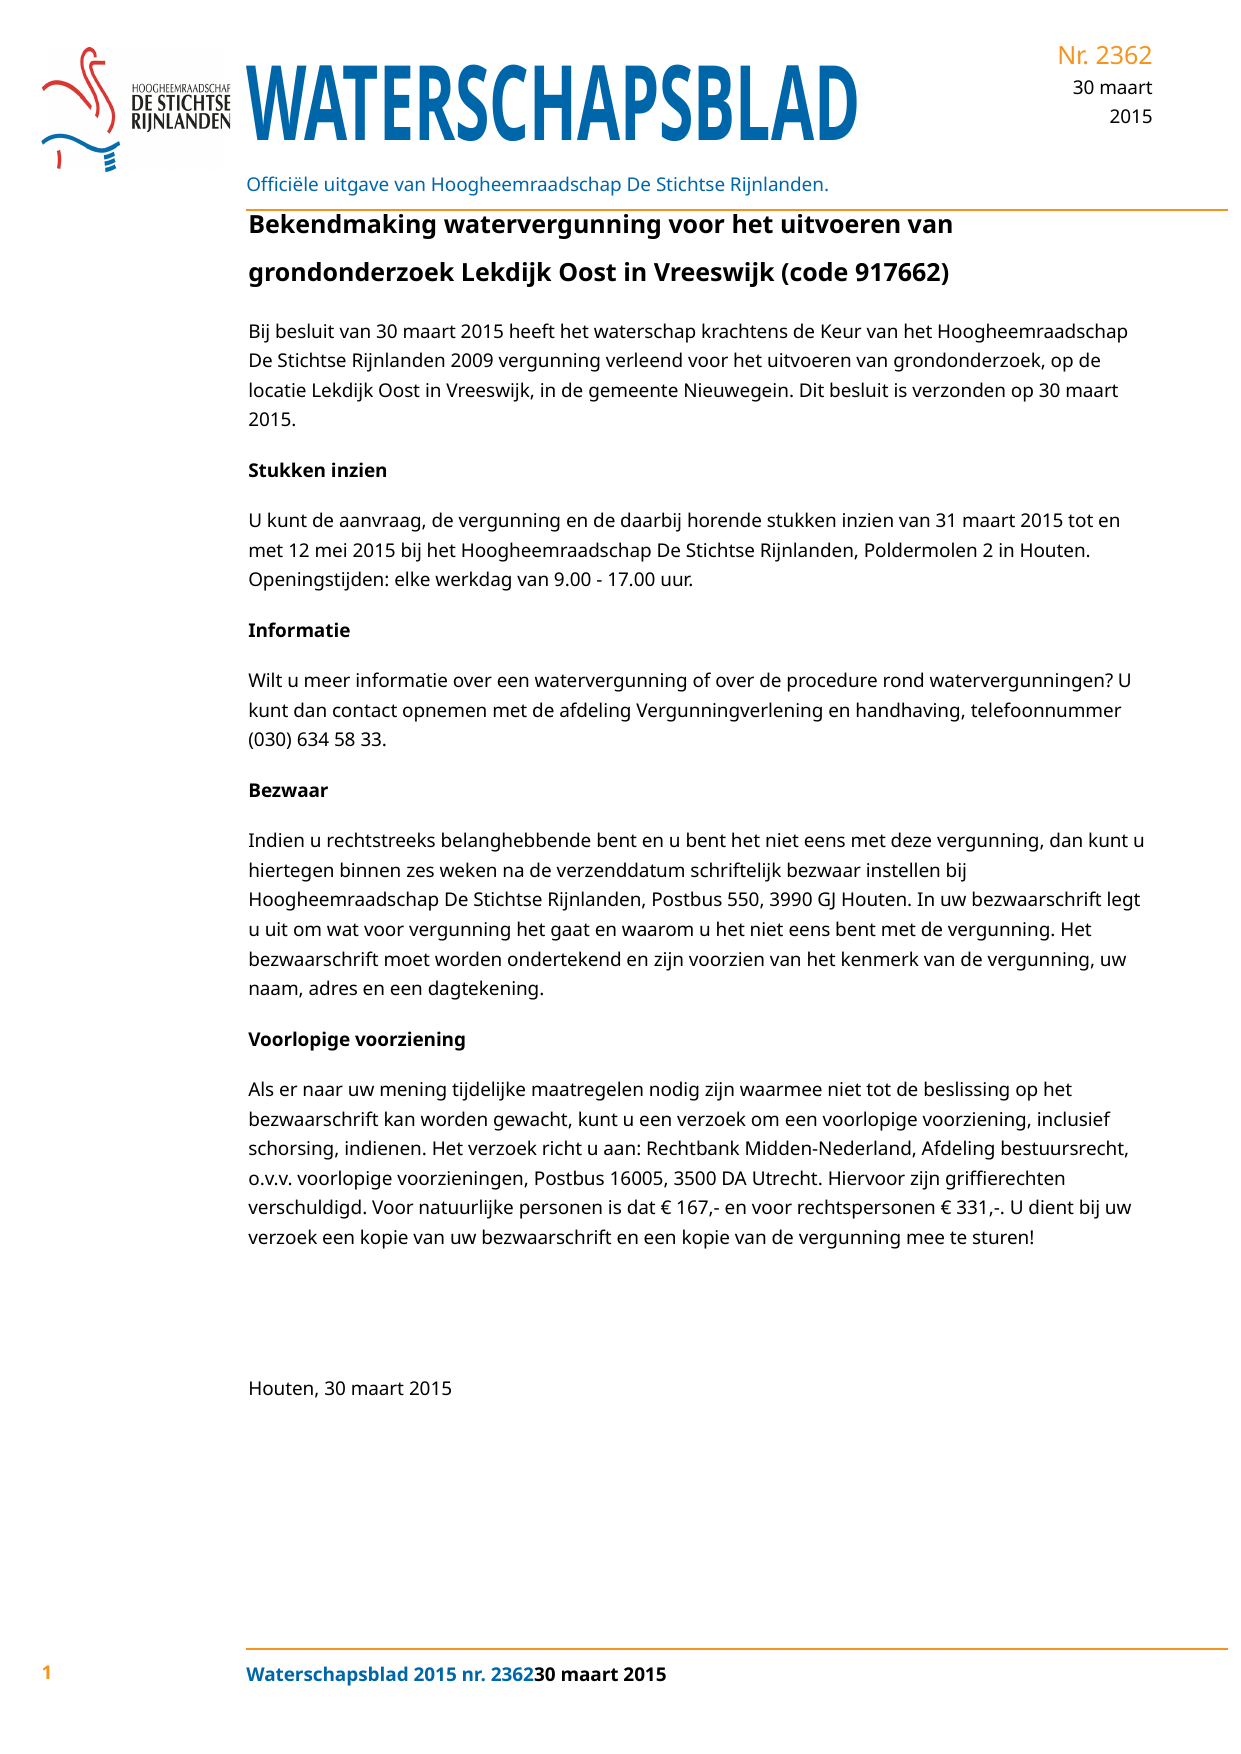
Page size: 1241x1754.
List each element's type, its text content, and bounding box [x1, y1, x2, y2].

text Bekendmaking watervergunning voor het uitvoeren van grondonderzoek Lekdijk Oost in Vreeswijk (code 917662) [248, 211, 1152, 288]
text Stukken inzien [248, 457, 1152, 483]
text U kunt de aanvraag, de vergunning en de daarbij horende stukken inzien van 31 maart 2015 tot en met 12 mei 2015 bij het Hoogheemraadschap De Stichtse Rijnlanden, Poldermolen 2 in Houten. Openingstijden: elke werkdag van 9.00 - 17.00 uur. [248, 507, 1152, 592]
text Bij besluit van 30 maart 2015 heeft het waterschap krachtens de Keur van het Hoogheemraadschap De Stichtse Rijnlanden 2009 vergunning verleend voor het uitvoeren van grondonderzoek, op de locatie Lekdijk Oost in Vreeswijk, in de gemeente Nieuwegein. Dit besluit is verzonden op 30 maart 2015. [248, 318, 1152, 432]
text Voorlopige voorziening [248, 1026, 1152, 1052]
text Indien u rechtstreeks belanghebbende bent en u bent het niet eens met deze vergunning, dan kunt u hiertegen binnen zes weken na de verzenddatum schriftelijk bezwaar instellen bij Hoogheemraadschap De Stichtse Rijnlanden, Postbus 550, 3990 GJ Houten. In uw bezwaarschrift legt u uit om wat voor vergunning het gaat en waarom u het niet eens bent met de vergunning. Het bezwaarschrift moet worden ondertekend en zijn voorzien van het kenmerk van de vergunning, uw naam, adres en een dagtekening. [248, 827, 1152, 1001]
text Als er naar uw mening tijdelijke maatregelen nodig zijn waarmee niet tot de beslissing op het bezwaarschrift kan worden gewacht, kunt u een verzoek om een voorlopige voorziening, inclusief schorsing, indienen. Het verzoek richt u aan: Rechtbank Midden-Nederland, Afdeling bestuursrecht, o.v.v. voorlopige voorzieningen, Postbus 16005, 3500 DA Utrecht. Hiervoor zijn griffierechten verschuldigd. Voor natuurlijke personen is dat € 167,- en voor rechtspersonen € 331,-. U dient bij uw verzoek een kopie van uw bezwaarschrift en een kopie van de vergunning mee te sturen! [248, 1076, 1152, 1250]
text Wilt u meer informatie over een watervergunning of over de procedure rond watervergunningen? U kunt dan contact opnemen met de afdeling Vergunningverlening en handhaving, telefoonnummer (030) 634 58 33. [248, 667, 1152, 752]
text Bezwaar [248, 777, 1152, 803]
picture [41, 47, 231, 172]
text Houten, 30 maart 2015 [248, 1375, 1152, 1401]
text Informatie [248, 617, 1152, 643]
